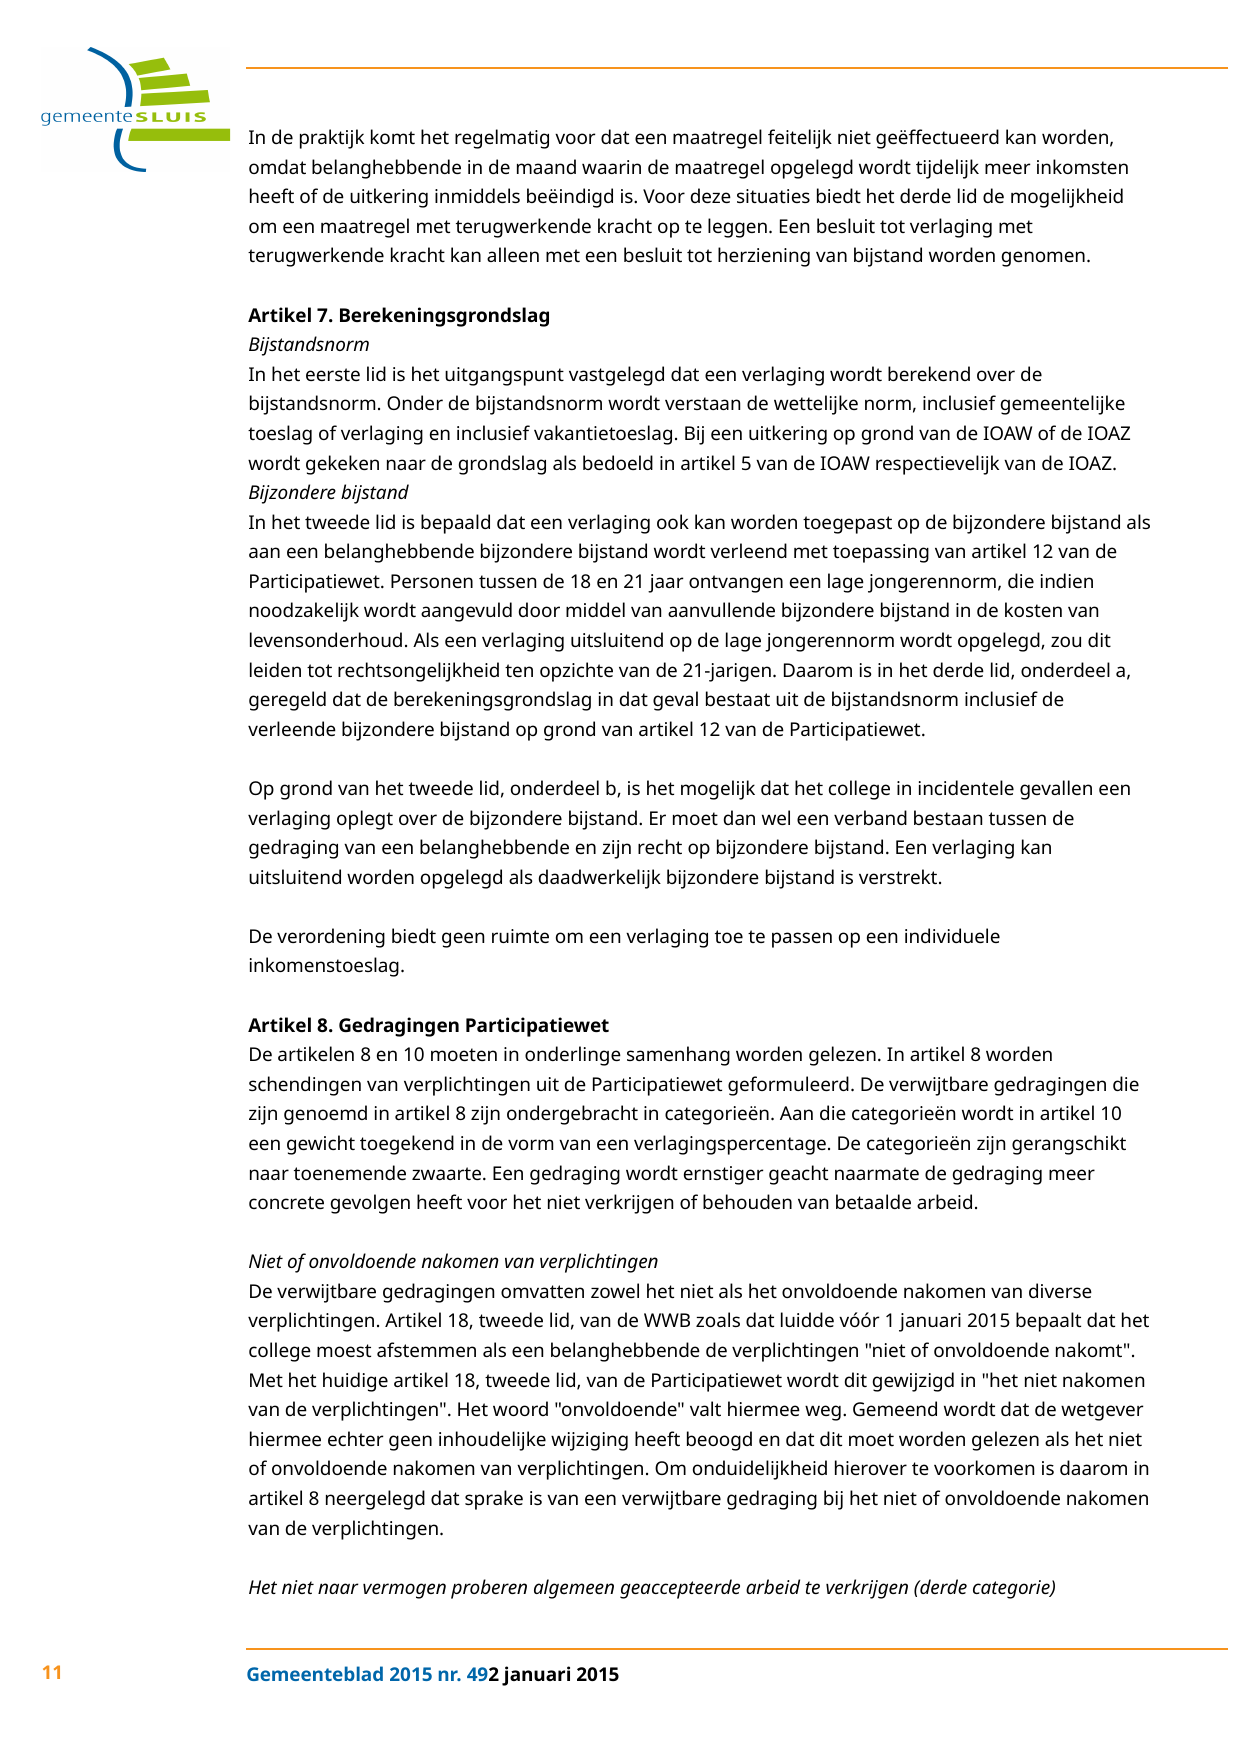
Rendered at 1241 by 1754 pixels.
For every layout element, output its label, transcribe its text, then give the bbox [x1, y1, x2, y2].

text In de praktijk komt het regelmatig voor dat een maatregel feitelijk niet geëffectueerd kan worden, omdat belanghebbende in de maand waarin de maatregel opgelegd wordt tijdelijk meer inkomsten heeft of de uitkering inmiddels beëindigd is. Voor deze situaties biedt het derde lid de mogelijkheid om een maatregel met terugwerkende kracht op te leggen. Een besluit tot verlaging met terugwerkende kracht kan alleen met een besluit tot herziening van bijstand worden genomen. [248, 124, 1152, 268]
text Op grond van het tweede lid, onderdeel b, is het mogelijk dat het college in incidentele gevallen een verlaging oplegt over de bijzondere bijstand. Er moet dan wel een verband bestaan tussen de gedraging van een belanghebbende en zijn recht op bijzondere bijstand. Een verlaging kan uitsluitend worden opgelegd als daadwerkelijk bijzondere bijstand is verstrekt. [248, 775, 1152, 890]
text Bijstandsnorm [248, 331, 1152, 357]
text Artikel 8. Gedragingen Participatiewet [248, 1012, 1152, 1038]
text Artikel 7. Berekeningsgrondslag [248, 302, 1152, 328]
text In het eerste lid is het uitgangspunt vastgelegd dat een verlaging wordt berekend over de bijstandsnorm. Onder de bijstandsnorm wordt verstaan de wettelijke norm, inclusief gemeentelijke toeslag of verlaging en inclusief vakantietoeslag. Bij een uitkering op grond van de IOAW of de IOAZ wordt gekeken naar de grondslag als bedoeld in artikel 5 van de IOAW respectievelijk van de IOAZ. [248, 361, 1152, 476]
picture [41, 47, 231, 172]
text Het niet naar vermogen proberen algemeen geaccepteerde arbeid te verkrijgen (derde categorie) [248, 1574, 1152, 1600]
text In het tweede lid is bepaald dat een verlaging ook kan worden toegepast op de bijzondere bijstand als aan een belanghebbende bijzondere bijstand wordt verleend met toepassing van artikel 12 van de Participatiewet. Personen tussen de 18 en 21 jaar ontvangen een lage jongerennorm, die indien noodzakelijk wordt aangevuld door middel van aanvullende bijzondere bijstand in de kosten van levensonderhoud. Als een verlaging uitsluitend op de lage jongerennorm wordt opgelegd, zou dit leiden tot rechtsongelijkheid ten opzichte van de 21-jarigen. Daarom is in het derde lid, onderdeel a, geregeld dat de berekeningsgrondslag in dat geval bestaat uit de bijstandsnorm inclusief de verleende bijzondere bijstand op grond van artikel 12 van de Participatiewet. [248, 509, 1152, 742]
text Bijzondere bijstand [248, 479, 1152, 505]
text Niet of onvoldoende nakomen van verplichtingen [248, 1248, 1152, 1274]
text De verwijtbare gedragingen omvatten zowel het niet als het onvoldoende nakomen van diverse verplichtingen. Artikel 18, tweede lid, van de WWB zoals dat luidde vóór 1 januari 2015 bepaalt dat het college moest afstemmen als een belanghebbende de verplichtingen "niet of onvoldoende nakomt". Met het huidige artikel 18, tweede lid, van de Participatiewet wordt dit gewijzigd in "het niet nakomen van de verplichtingen". Het woord "onvoldoende" valt hiermee weg. Gemeend wordt dat de wetgever hiermee echter geen inhoudelijke wijziging heeft beoogd en dat dit moet worden gelezen als het niet of onvoldoende nakomen van verplichtingen. Om onduidelijkheid hierover te voorkomen is daarom in artikel 8 neergelegd dat sprake is van een verwijtbare gedraging bij het niet of onvoldoende nakomen van de verplichtingen. [248, 1278, 1152, 1541]
text De artikelen 8 en 10 moeten in onderlinge samenhang worden gelezen. In artikel 8 worden schendingen van verplichtingen uit de Participatiewet geformuleerd. De verwijtbare gedragingen die zijn genoemd in artikel 8 zijn ondergebracht in categorieën. Aan die categorieën wordt in artikel 10 een gewicht toegekend in de vorm van een verlagingspercentage. De categorieën zijn gerangschikt naar toenemende zwaarte. Een gedraging wordt ernstiger geacht naarmate de gedraging meer concrete gevolgen heeft voor het niet verkrijgen of behouden van betaalde arbeid. [248, 1041, 1152, 1215]
text De verordening biedt geen ruimte om een verlaging toe te passen op een individuele inkomenstoeslag. [248, 923, 1152, 978]
